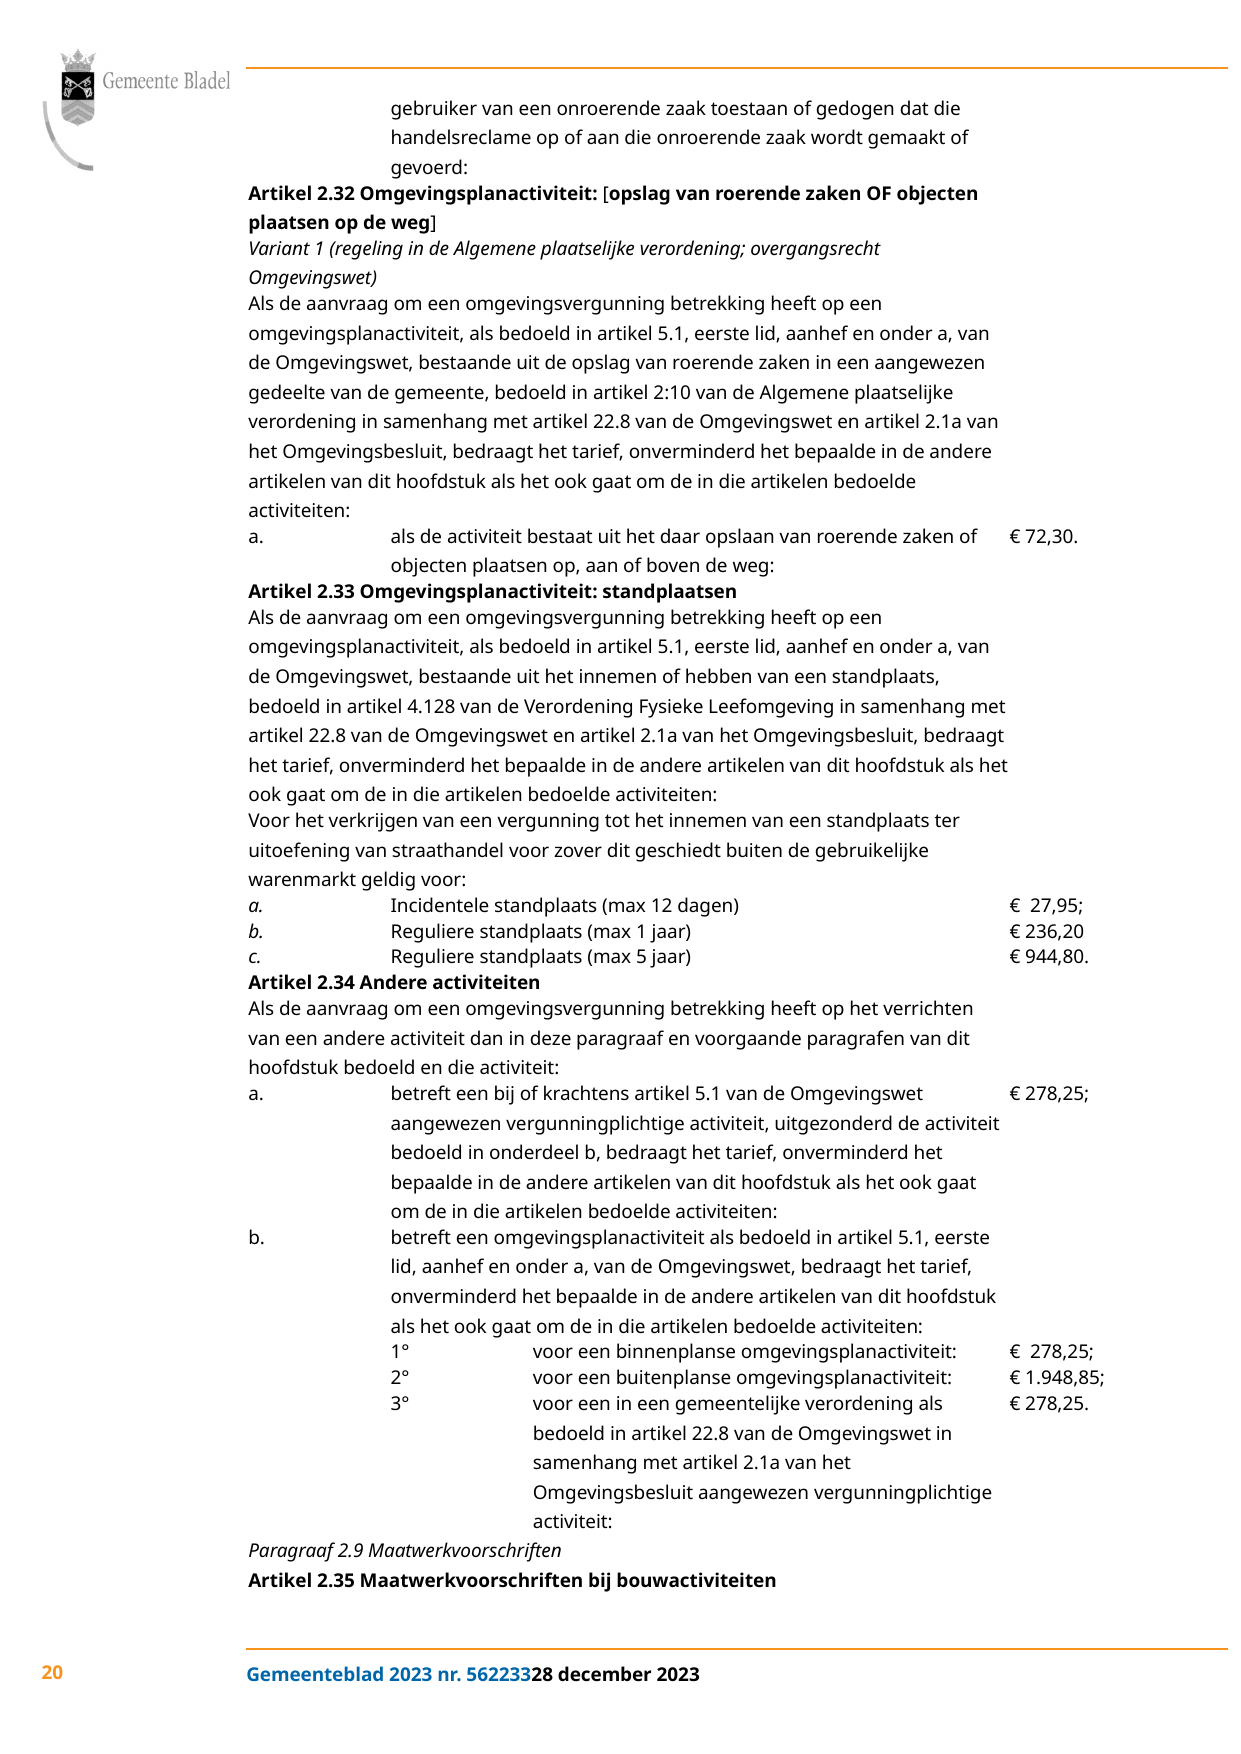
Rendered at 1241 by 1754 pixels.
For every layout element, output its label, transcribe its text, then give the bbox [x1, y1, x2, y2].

table_cell [248, 95, 390, 180]
table_cell Als de aanvraag om een omgevingsvergunning betrekking heeft op een omgevingsplanactiviteit, als bedoeld in artikel 5.1, eerste lid, aanhef en onder a, van de Omgevingswet, bestaande uit de opslag van roerende zaken in een aangewezen gedeelte van de gemeente, bedoeld in artikel 2:10 van de Algemene plaatselijke verordening in samenhang met artikel 22.8 van de Omgevingswet en artikel 2.1a van het Omgevingsbesluit, bedraagt het tarief, onverminderd het bepaalde in de andere artikelen van dit hoofdstuk als het ook gaat om de in die artikelen bedoelde activiteiten: [248, 290, 1009, 523]
table_cell [1009, 604, 1152, 807]
table_cell Incidentele standplaats (max 12 dagen) [390, 892, 1009, 918]
table_cell € 27,95; [1009, 892, 1152, 918]
table_cell Artikel 2.33 Omgevingsplanactiviteit: standplaatsen [248, 579, 1009, 604]
table_cell Als de aanvraag om een omgevingsvergunning betrekking heeft op een omgevingsplanactiviteit, als bedoeld in artikel 5.1, eerste lid, aanhef en onder a, van de Omgevingswet, bestaande uit het innemen of hebben van een standplaats, bedoeld in artikel 4.128 van de Verordening Fysieke Leefomgeving in samenhang met artikel 22.8 van de Omgevingswet en artikel 2.1a van het Omgevingsbesluit, bedraagt het tarief, onverminderd het bepaalde in de andere artikelen van dit hoofdstuk als het ook gaat om de in die artikelen bedoelde activiteiten: [248, 604, 1009, 807]
table_cell Reguliere standplaats (max 5 jaar) [390, 944, 1009, 969]
table_cell b. [248, 1224, 390, 1339]
table_cell [1009, 1224, 1152, 1339]
table_cell € 72,30. [1009, 523, 1152, 578]
table_cell [1009, 579, 1152, 604]
table_cell Artikel 2.32 Omgevingsplanactiviteit: [opslag van roerende zaken OF objecten plaatsen op de weg] [248, 180, 1009, 235]
table_cell [1009, 180, 1152, 235]
table_header Artikel 2.35 Maatwerkvoorschriften bij bouwactiviteiten [248, 1567, 1008, 1593]
table_cell c. [248, 944, 390, 969]
table_cell [1009, 95, 1152, 180]
table_cell voor een binnenplanse omgevingsplanactiviteit: [533, 1339, 1009, 1364]
table_header [1008, 1567, 1152, 1593]
table_cell [1009, 995, 1152, 1080]
table_cell € 278,25; [1009, 1080, 1152, 1224]
table_cell 1° [390, 1339, 533, 1364]
table_cell Voor het verkrijgen van een vergunning tot het innemen van een standplaats ter uitoefening van straathandel voor zover dit geschiedt buiten de gebruikelijke warenmarkt geldig voor: [248, 808, 1009, 892]
table_cell € 944,80. [1009, 944, 1152, 969]
table_cell [248, 1339, 390, 1364]
table_cell b. [248, 918, 390, 944]
table_cell Variant 1 (regeling in de Algemene plaatselijke verordening; overgangsrecht Omgevingswet) [248, 235, 1009, 290]
table_cell 2° [390, 1364, 533, 1390]
table_cell [248, 1364, 390, 1390]
table_cell € 1.948,85; [1009, 1364, 1152, 1390]
table_cell Reguliere standplaats (max 1 jaar) [390, 918, 1009, 944]
table_cell € 278,25. [1009, 1390, 1152, 1534]
picture [41, 47, 231, 172]
table_cell Als de aanvraag om een omgevingsvergunning betrekking heeft op het verrichten van een andere activiteit dan in deze paragraaf en voorgaande paragrafen van dit hoofdstuk bedoeld en die activiteit: [248, 995, 1009, 1080]
table_cell Artikel 2.34 Andere activiteiten [248, 970, 1009, 995]
table_cell a. [248, 523, 390, 578]
table_cell betreft een omgevingsplanactiviteit als bedoeld in artikel 5.1, eerste lid, aanhef en onder a, van de Omgevingswet, bedraagt het tarief, onverminderd het bepaalde in de andere artikelen van dit hoofdstuk als het ook gaat om de in die artikelen bedoelde activiteiten: [390, 1224, 1009, 1339]
text Paragraaf 2.9 Maatwerkvoorschriften [248, 1537, 1152, 1563]
table_cell a. [248, 1080, 390, 1224]
table_cell als de activiteit bestaat uit het daar opslaan van roerende zaken of objecten plaatsen op, aan of boven de weg: [390, 523, 1009, 578]
table_cell a. [248, 892, 390, 918]
table_cell gebruiker van een onroerende zaak toestaan of gedogen dat die handelsreclame op of aan die onroerende zaak wordt gemaakt of gevoerd: [390, 95, 1009, 180]
table_cell [248, 1390, 390, 1534]
table_cell 3° [390, 1390, 533, 1534]
table_cell betreft een bij of krachtens artikel 5.1 van de Omgevingswet aangewezen vergunningplichtige activiteit, uitgezonderd de activiteit bedoeld in onderdeel b, bedraagt het tarief, onverminderd het bepaalde in de andere artikelen van dit hoofdstuk als het ook gaat om de in die artikelen bedoelde activiteiten: [390, 1080, 1009, 1224]
table_cell € 278,25; [1009, 1339, 1152, 1364]
table_cell [1009, 290, 1152, 523]
table_cell voor een in een gemeentelijke verordening als bedoeld in artikel 22.8 van de Omgevingswet in samenhang met artikel 2.1a van het Omgevingsbesluit aangewezen vergunningplichtige activiteit: [533, 1390, 1009, 1534]
table_cell [1009, 808, 1152, 892]
table_cell € 236,20 [1009, 918, 1152, 944]
table_cell voor een buitenplanse omgevingsplanactiviteit: [533, 1364, 1009, 1390]
table_cell [1009, 235, 1152, 290]
table_cell [1009, 970, 1152, 995]
